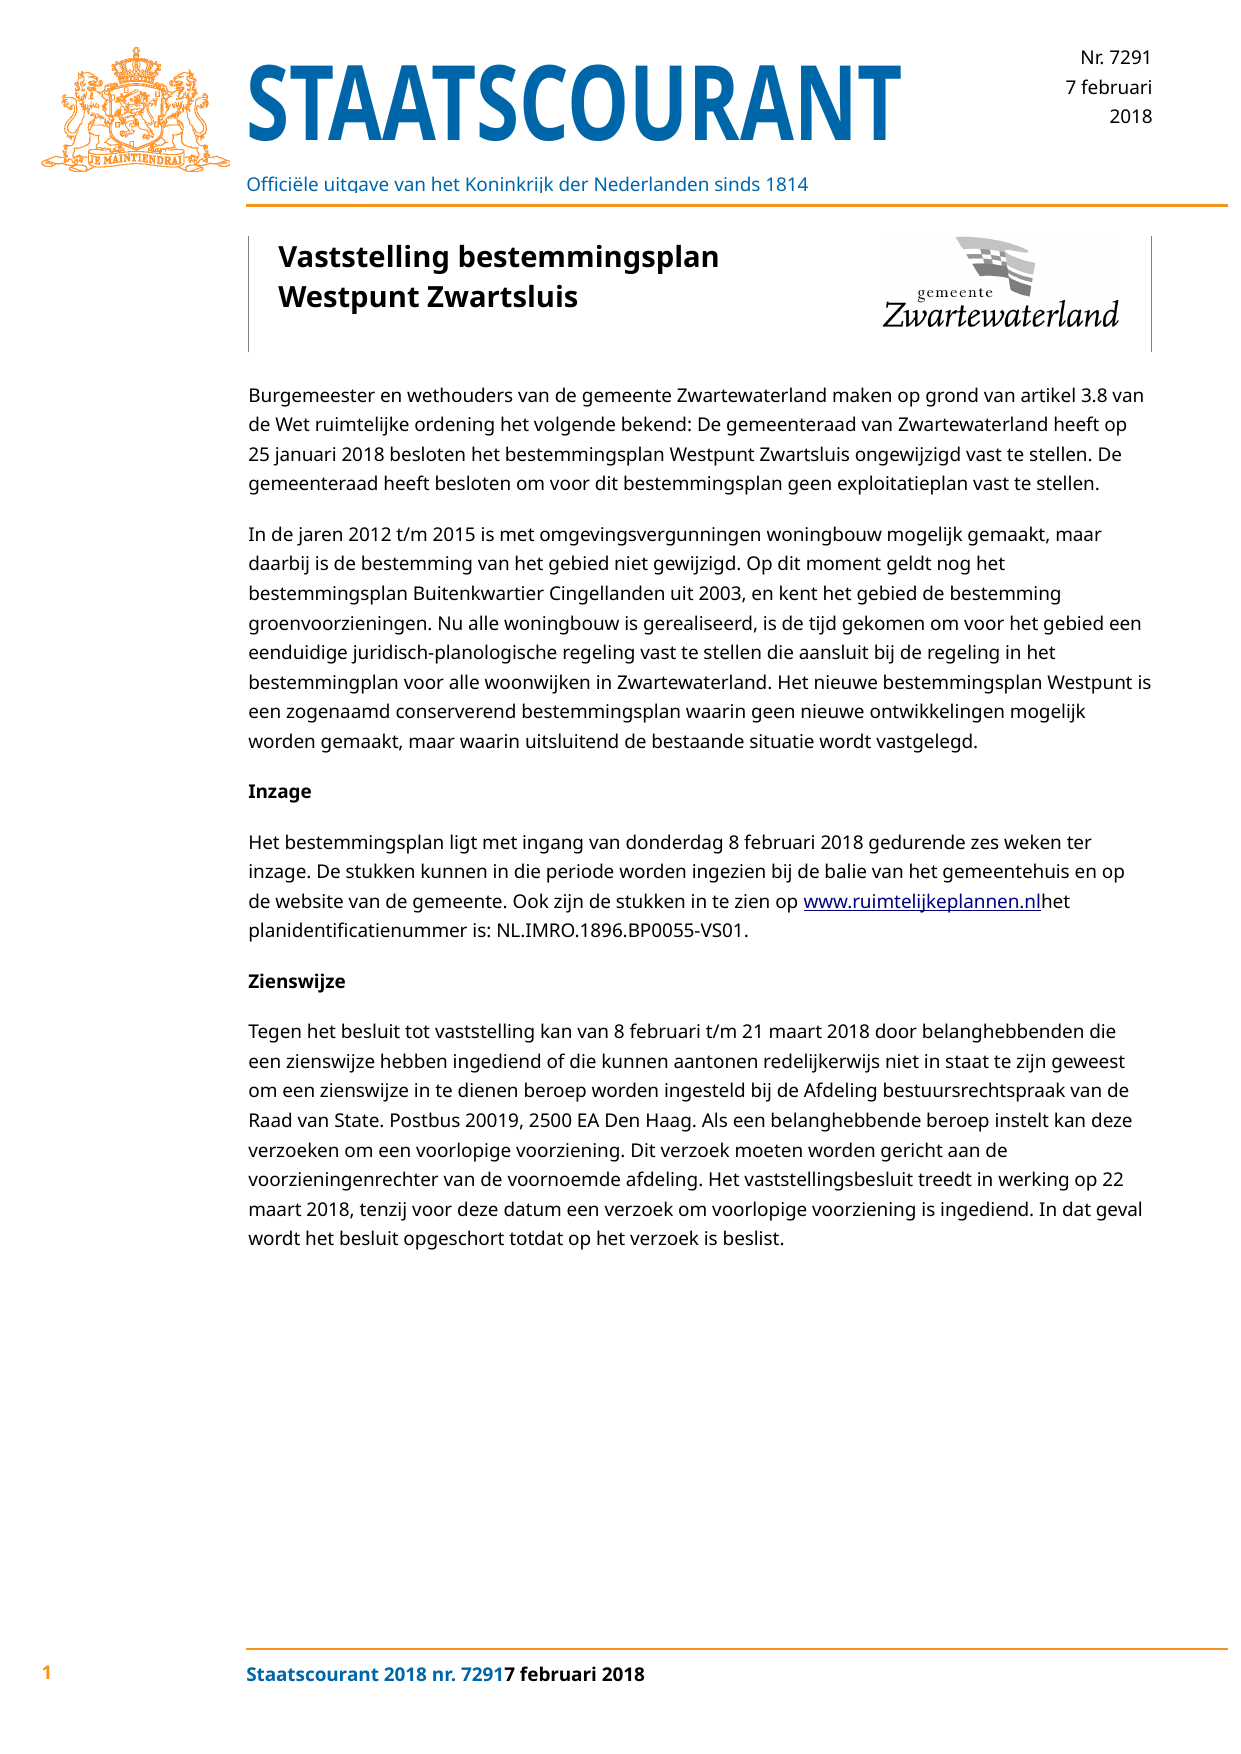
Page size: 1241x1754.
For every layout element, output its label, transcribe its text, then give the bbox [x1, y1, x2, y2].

text Burgemeester en wethouders van de gemeente Zwartewaterland maken op grond van artikel 3.8 van de Wet ruimtelijke ordening het volgende bekend: De gemeenteraad van Zwartewaterland heeft op 25 januari 2018 besloten het bestemmingsplan Westpunt Zwartsluis ongewijzigd vast te stellen. De gemeenteraad heeft besloten om voor dit bestemmingsplan geen exploitatieplan vast te stellen. [248, 382, 1152, 496]
text Tegen het besluit tot vaststelling kan van 8 februari t/m 21 maart 2018 door belanghebbenden die een zienswijze hebben ingediend of die kunnen aantonen redelijkerwijs niet in staat te zijn geweest om een zienswijze in te dienen beroep worden ingesteld bij de Afdeling bestuursrechtspraak van de Raad van State. Postbus 20019, 2500 EA Den Haag. Als een belanghebbende beroep instelt kan deze verzoeken om een voorlopige voorziening. Dit verzoek moeten worden gericht aan de voorzieningenrechter van de voornoemde afdeling. Het vaststellingsbesluit treedt in werking op 22 maart 2018, tenzij voor deze datum een verzoek om voorlopige voorziening is ingediend. In dat geval wordt het besluit opgeschort totdat op het verzoek is beslist. [248, 1018, 1152, 1251]
table_header Vaststelling bestemmingsplan Westpunt Zwartsluis [249, 236, 850, 352]
picture [41, 47, 231, 172]
text In de jaren 2012 t/m 2015 is met omgevingsvergunningen woningbouw mogelijk gemaakt, maar daarbij is de bestemming van het gebied niet gewijzigd. Op dit moment geldt nog het bestemmingsplan Buitenkwartier Cingellanden uit 2003, en kent het gebied de bestemming groenvoorzieningen. Nu alle woningbouw is gerealiseerd, is de tijd gekomen om voor het gebied een eenduidige juridisch-planologische regeling vast te stellen die aansluit bij de regeling in het bestemmingplan voor alle woonwijken in Zwartewaterland. Het nieuwe bestemmingsplan Westpunt is een zogenaamd conserverend bestemmingsplan waarin geen nieuwe ontwikkelingen mogelijk worden gemaakt, maar waarin uitsluitend de bestaande situatie wordt vastgelegd. [248, 521, 1152, 754]
text Zienswijze [248, 968, 1152, 994]
text Het bestemmingsplan ligt met ingang van donderdag 8 februari 2018 gedurende zes weken ter inzage. De stukken kunnen in die periode worden ingezien bij de balie van het gemeentehuis en op de website van de gemeente. Ook zijn de stukken in te zien op www.ruimtelijkeplannen.nlhet planidentificatienummer is: NL.IMRO.1896.BP0055-VS01. [248, 829, 1152, 943]
text Inzage [248, 778, 1152, 804]
picture [882, 236, 1119, 327]
table_header [850, 236, 1151, 352]
